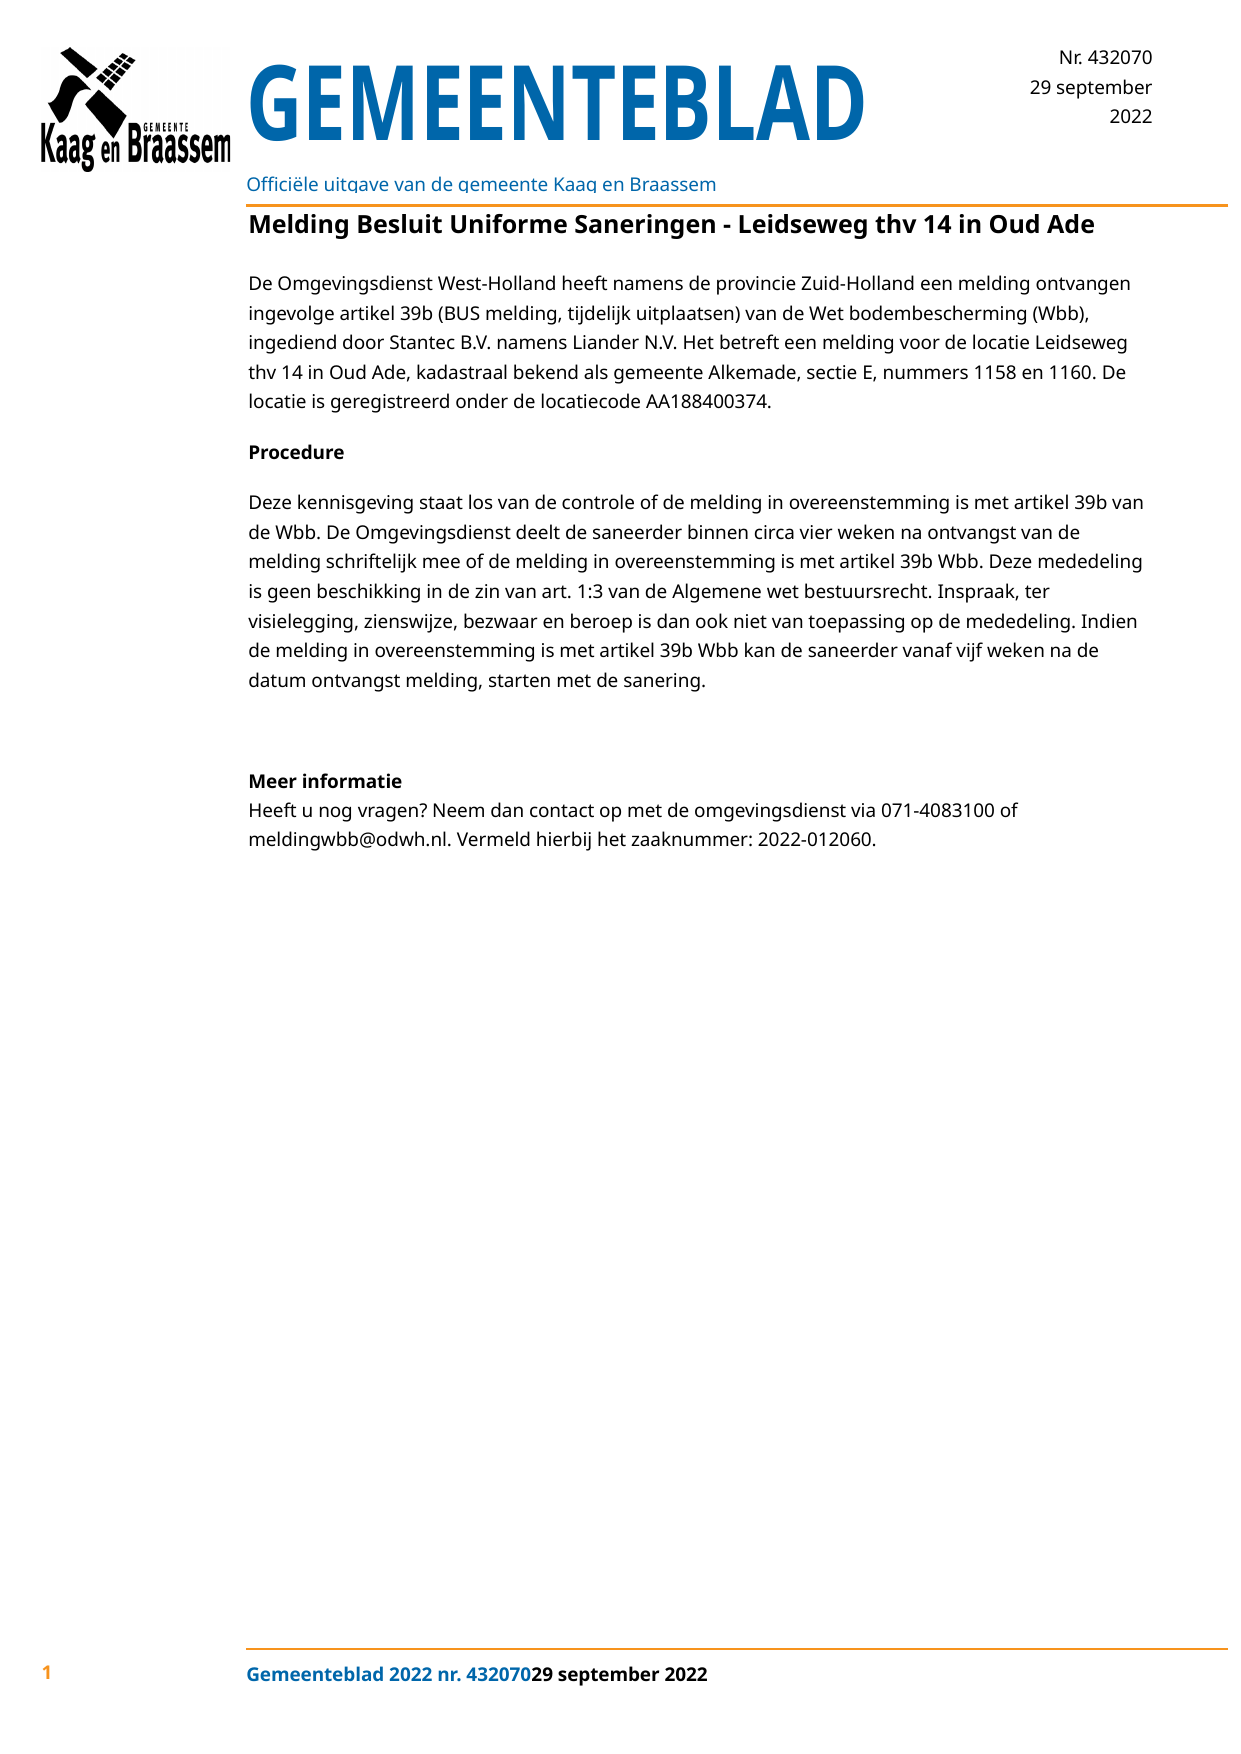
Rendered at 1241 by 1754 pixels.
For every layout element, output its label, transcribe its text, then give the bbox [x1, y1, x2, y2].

text De Omgevingsdienst West-Holland heeft namens de provincie Zuid-Holland een melding ontvangen ingevolge artikel 39b (BUS melding, tijdelijk uitplaatsen) van de Wet bodembescherming (Wbb), ingediend door Stantec B.V. namens Liander N.V. Het betreft een melding voor de locatie Leidseweg thv 14 in Oud Ade, kadastraal bekend als gemeente Alkemade, sectie E, nummers 1158 en 1160. De locatie is geregistreerd onder de locatiecode AA188400374. [248, 270, 1152, 414]
text Deze kennisgeving staat los van de controle of de melding in overeenstemming is met artikel 39b van de Wbb. De Omgevingsdienst deelt de saneerder binnen circa vier weken na ontvangst van de melding schriftelijk mee of de melding in overeenstemming is met artikel 39b Wbb. Deze mededeling is geen beschikking in de zin van art. 1:3 van de Algemene wet bestuursrecht. Inspraak, ter visielegging, zienswijze, bezwaar en beroep is dan ook niet van toepassing op de mededeling. Indien de melding in overeenstemming is met artikel 39b Wbb kan de saneerder vanaf vijf weken na de datum ontvangst melding, starten met de sanering. [248, 489, 1152, 693]
text Heeft u nog vragen? Neem dan contact op met de omgevingsdienst via 071-4083100 of meldingwbb@odwh.nl. Vermeld hierbij het zaaknummer: 2022-012060. [248, 797, 1152, 852]
picture [41, 47, 231, 172]
text Melding Besluit Uniforme Saneringen - Leidseweg thv 14 in Oud Ade [248, 207, 1152, 241]
table_header Meer informatie [248, 768, 1152, 794]
text Procedure [248, 439, 1152, 465]
